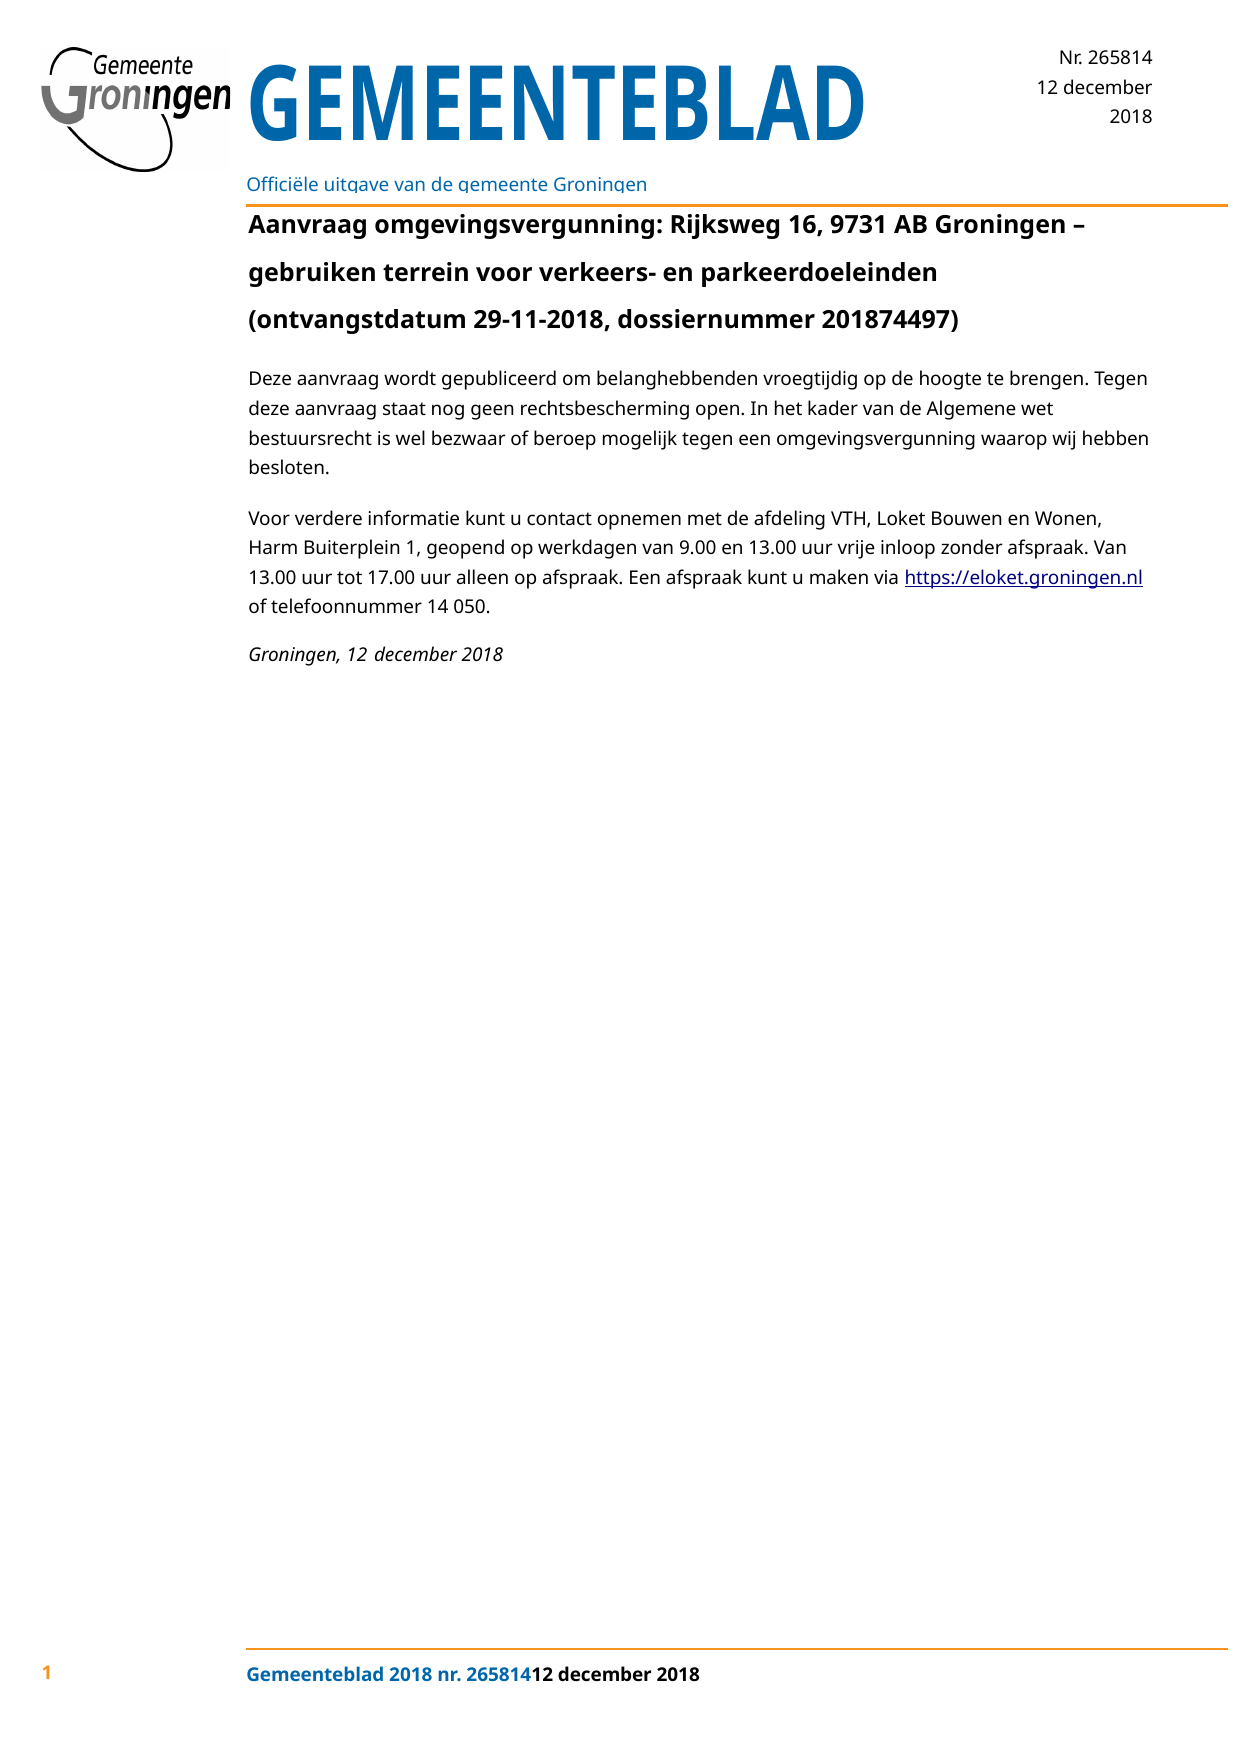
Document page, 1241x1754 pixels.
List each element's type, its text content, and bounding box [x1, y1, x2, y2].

text Aanvraag omgevingsvergunning: Rijksweg 16, 9731 AB Groningen – gebruiken terrein voor verkeers- en parkeerdoeleinden (ontvangstdatum 29-11-2018, dossiernummer 201874497) [248, 207, 1152, 336]
picture [41, 47, 231, 172]
text Groningen, 12 december 2018 [248, 641, 1152, 667]
text Deze aanvraag wordt gepubliceerd om belanghebbenden vroegtijdig op de hoogte te brengen. Tegen deze aanvraag staat nog geen rechtsbescherming open. In het kader van de Algemene wet bestuursrecht is wel bezwaar of beroep mogelijk tegen een omgevingsvergunning waarop wij hebben besloten. [248, 366, 1152, 480]
text Voor verdere informatie kunt u contact opnemen met de afdeling VTH, Loket Bouwen en Wonen, Harm Buiterplein 1, geopend op werkdagen van 9.00 en 13.00 uur vrije inloop zonder afspraak. Van 13.00 uur tot 17.00 uur alleen op afspraak. Een afspraak kunt u maken via https://eloket.groningen.nl of telefoonnummer 14 050. [248, 505, 1152, 619]
